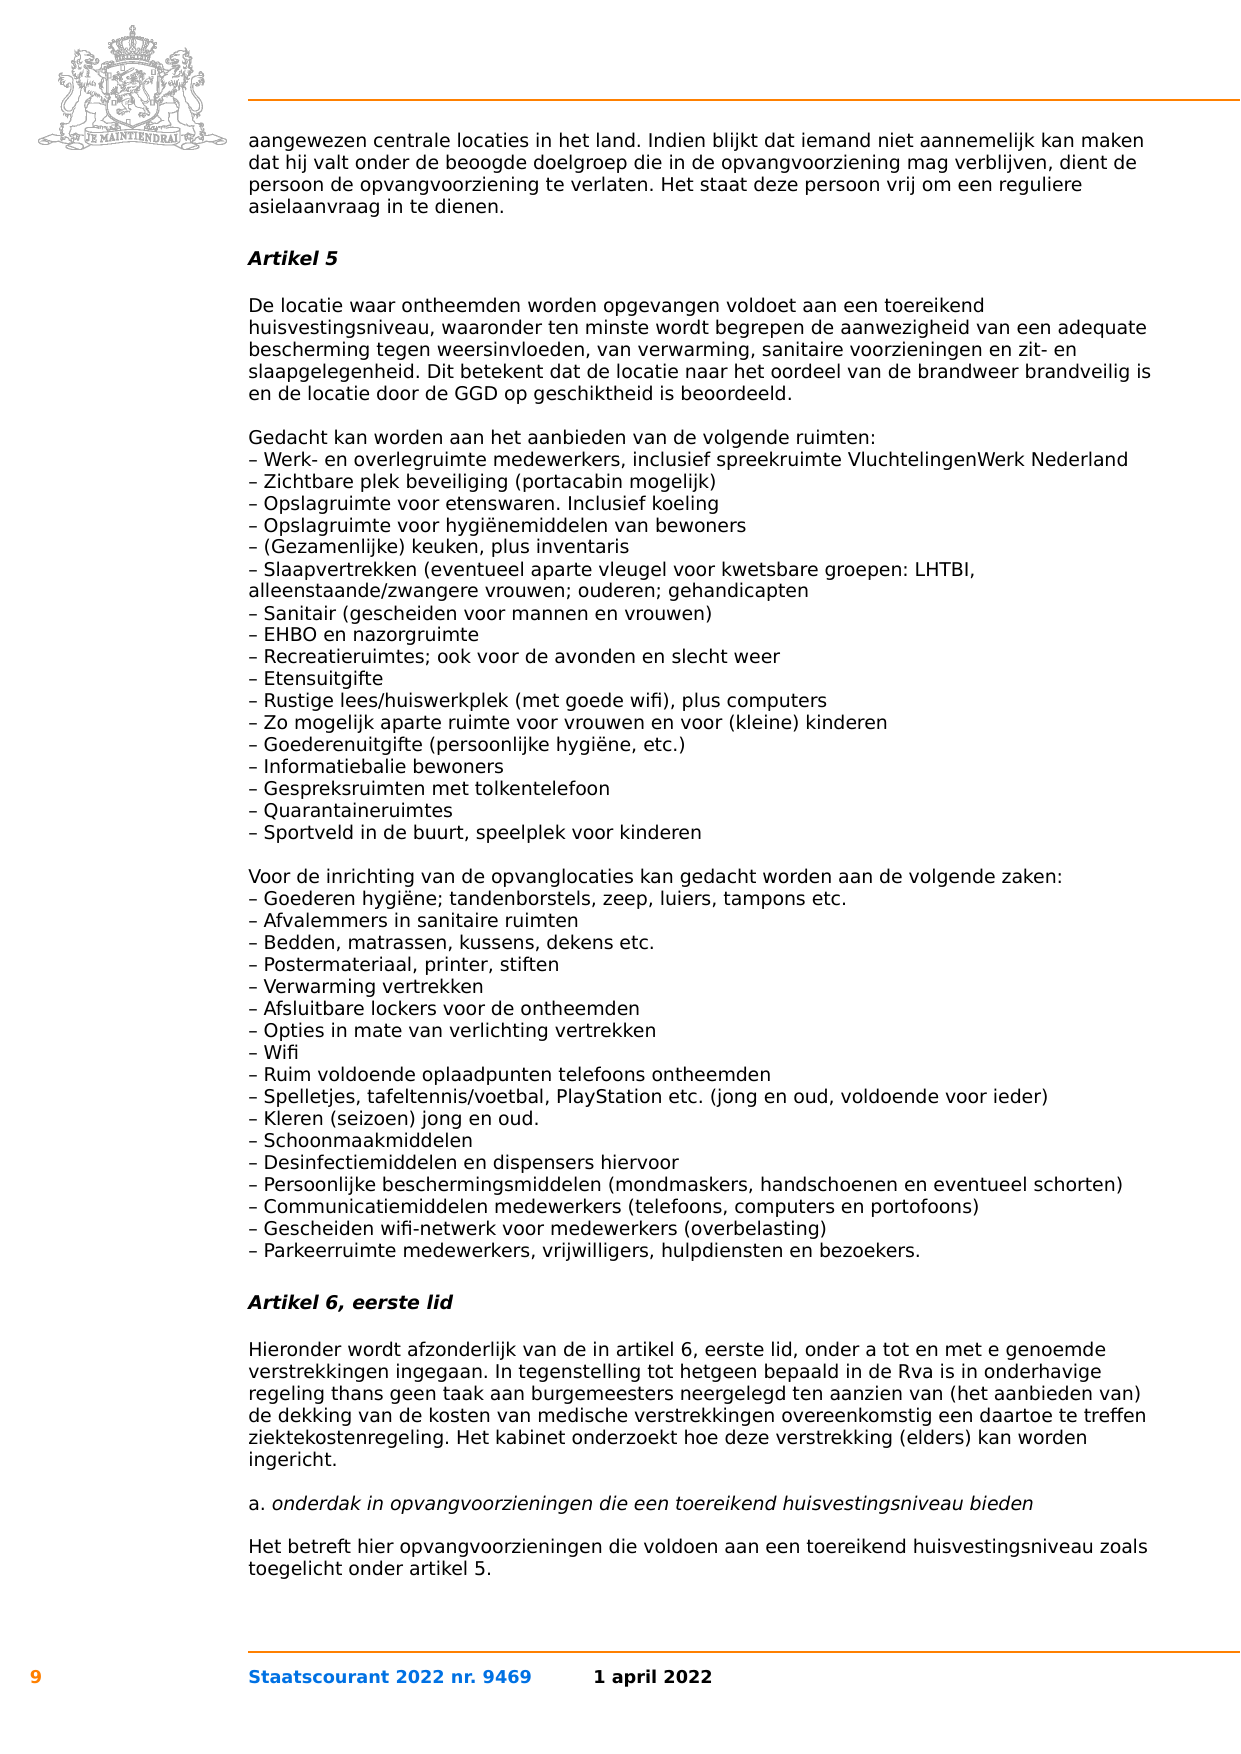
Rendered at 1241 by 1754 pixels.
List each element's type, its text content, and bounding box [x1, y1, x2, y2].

text a. onderdak in opvangvoorzieningen die een toereikend huisvestingsniveau bieden [248, 1492, 1163, 1514]
text – Quarantaineruimtes [248, 800, 1163, 822]
text – Goederen hygiëne; tandenborstels, zeep, luiers, tampons etc. [248, 888, 1163, 910]
text – Ruim voldoende oplaadpunten telefoons ontheemden [248, 1064, 1163, 1086]
subtitle Artikel 6, eerste lid [248, 1292, 1163, 1314]
text – Slaapvertrekken (eventueel aparte vleugel voor kwetsbare groepen: LHTBI, alleenstaande/zwangere vrouwen; ouderen; gehandicapten [248, 558, 1163, 602]
text – (Gezamenlijke) keuken, plus inventaris [248, 536, 1163, 558]
text De locatie waar ontheemden worden opgevangen voldoet aan een toereikend huisvestingsniveau, waaronder ten minste wordt begrepen de aanwezigheid van een adequate bescherming tegen weersinvloeden, van verwarming, sanitaire voorzieningen en zit- en slaapgelegenheid. Dit betekent dat de locatie naar het oordeel van de brandweer brandveilig is en de locatie door de GGD op geschiktheid is beoordeeld. [248, 295, 1163, 405]
text – Gespreksruimten met tolkentelefoon [248, 778, 1163, 800]
text – Informatiebalie bewoners [248, 756, 1163, 778]
text – Zo mogelijk aparte ruimte voor vrouwen en voor (kleine) kinderen [248, 712, 1163, 734]
text – Etensuitgifte [248, 668, 1163, 690]
text – Verwarming vertrekken [248, 976, 1163, 998]
text – Bedden, matrassen, kussens, dekens etc. [248, 932, 1163, 954]
text – Sanitair (gescheiden voor mannen en vrouwen) [248, 602, 1163, 624]
text – Desinfectiemiddelen en dispensers hiervoor [248, 1152, 1163, 1174]
text – Postermateriaal, printer, stiften [248, 954, 1163, 976]
text Het betreft hier opvangvoorzieningen die voldoen aan een toereikend huisvestingsniveau zoals toegelicht onder artikel 5. [248, 1536, 1163, 1580]
text Voor de inrichting van de opvanglocaties kan gedacht worden aan de volgende zaken: [248, 866, 1163, 888]
text – Recreatieruimtes; ook voor de avonden en slecht weer [248, 646, 1163, 668]
text – Goederenuitgifte (persoonlijke hygiëne, etc.) [248, 734, 1163, 756]
picture [38, 25, 227, 150]
text – Werk- en overlegruimte medewerkers, inclusief spreekruimte VluchtelingenWerk Nederland [248, 448, 1163, 471]
text – Opslagruimte voor hygiënemiddelen van bewoners [248, 514, 1163, 536]
text – Zichtbare plek beveiliging (portacabin mogelijk) [248, 471, 1163, 492]
text – Persoonlijke beschermingsmiddelen (mondmaskers, handschoenen en eventueel schorten) [248, 1174, 1163, 1196]
text – Communicatiemiddelen medewerkers (telefoons, computers en portofoons) [248, 1196, 1163, 1218]
text Gedacht kan worden aan het aanbieden van de volgende ruimten: [248, 427, 1163, 448]
text – Wifi [248, 1042, 1163, 1064]
text – Afvalemmers in sanitaire ruimten [248, 910, 1163, 932]
text – Gescheiden wifi-netwerk voor medewerkers (overbelasting) [248, 1218, 1163, 1240]
text – Opties in mate van verlichting vertrekken [248, 1020, 1163, 1042]
text – Rustige lees/huiswerkplek (met goede wifi), plus computers [248, 690, 1163, 712]
text Hieronder wordt afzonderlijk van de in artikel 6, eerste lid, onder a tot en met e genoemde verstrekkingen ingegaan. In tegenstelling tot hetgeen bepaald in de Rva is in onderhavige regeling thans geen taak aan burgemeesters neergelegd ten aanzien van (het aanbieden van) de dekking van de kosten van medische verstrekkingen overeenkomstig een daartoe te treffen ziektekostenregeling. Het kabinet onderzoekt hoe deze verstrekking (elders) kan worden ingericht. [248, 1339, 1163, 1471]
text – Spelletjes, tafeltennis/voetbal, PlayStation etc. (jong en oud, voldoende voor ieder) [248, 1086, 1163, 1108]
text – Kleren (seizoen) jong en oud. [248, 1108, 1163, 1130]
text – Schoonmaakmiddelen [248, 1130, 1163, 1152]
subtitle Artikel 5 [248, 248, 1163, 270]
text – Parkeerruimte medewerkers, vrijwilligers, hulpdiensten en bezoekers. [248, 1240, 1163, 1262]
text – Afsluitbare lockers voor de ontheemden [248, 998, 1163, 1020]
text – Opslagruimte voor etenswaren. Inclusief koeling [248, 492, 1163, 514]
text – EHBO en nazorgruimte [248, 624, 1163, 646]
text – Sportveld in de buurt, speelplek voor kinderen [248, 822, 1163, 844]
text aangewezen centrale locaties in het land. Indien blijkt dat iemand niet aannemelijk kan maken dat hij valt onder de beoogde doelgroep die in de opvangvoorziening mag verblijven, dient de persoon de opvangvoorziening te verlaten. Het staat deze persoon vrij om een reguliere asielaanvraag in te dienen. [248, 130, 1163, 218]
